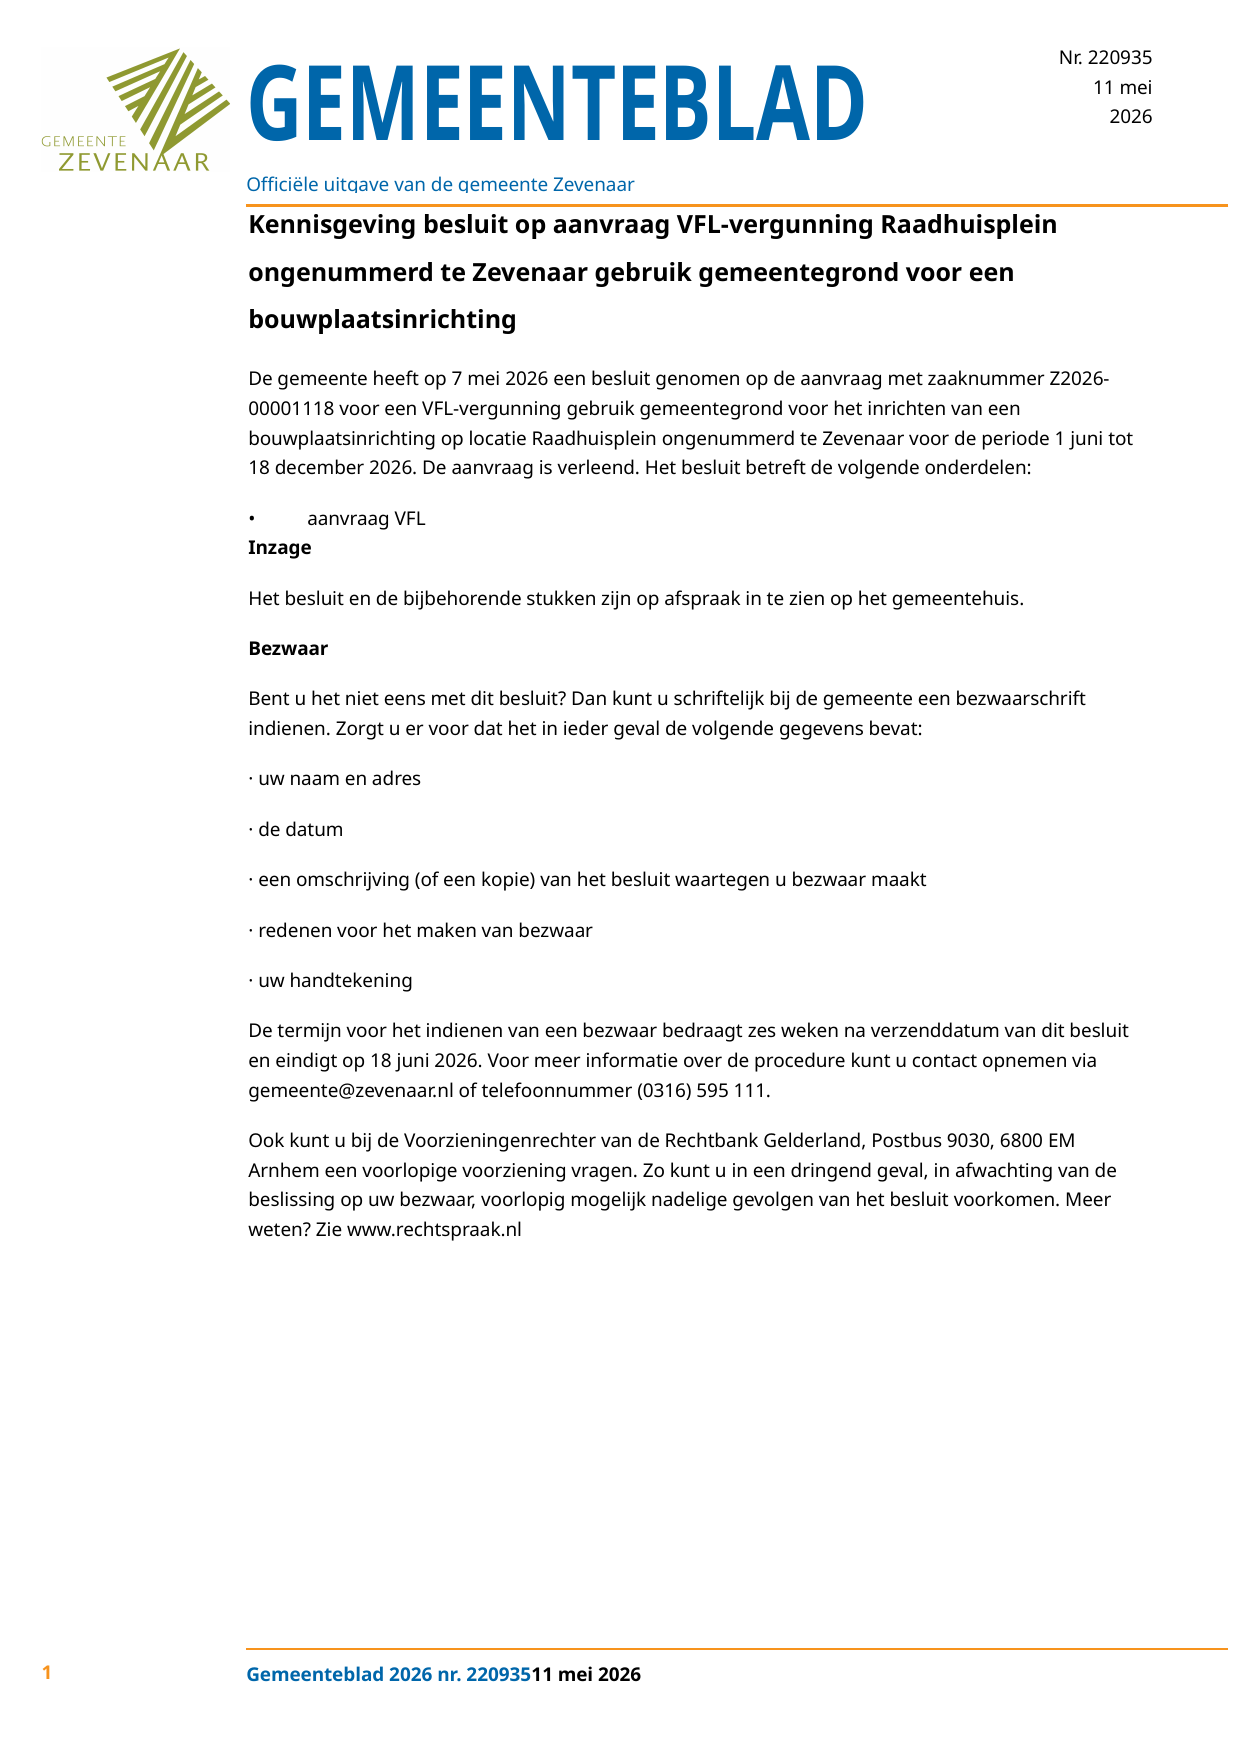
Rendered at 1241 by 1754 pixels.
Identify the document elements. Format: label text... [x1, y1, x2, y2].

text Kennisgeving besluit op aanvraag VFL-vergunning Raadhuisplein ongenummerd te Zevenaar gebruik gemeentegrond voor een bouwplaatsinrichting [248, 207, 1152, 336]
picture [41, 47, 231, 172]
text De gemeente heeft op 7 mei 2026 een besluit genomen op de aanvraag met zaaknummer Z2026-00001118 voor een VFL-vergunning gebruik gemeentegrond voor het inrichten van een bouwplaatsinrichting op locatie Raadhuisplein ongenummerd te Zevenaar voor de periode 1 juni tot 18 december 2026. De aanvraag is verleend. Het besluit betreft de volgende onderdelen: [248, 366, 1152, 480]
text Bent u het niet eens met dit besluit? Dan kunt u schriftelijk bij de gemeente een bezwaarschrift indienen. Zorgt u er voor dat het in ieder geval de volgende gegevens bevat: [248, 686, 1152, 741]
text Ook kunt u bij de Voorzieningenrechter van de Rechtbank Gelderland, Postbus 9030, 6800 EM Arnhem een voorlopige voorziening vragen. Zo kunt u in een dringend geval, in afwachting van de beslissing op uw bezwaar, voorlopig mogelijk nadelige gevolgen van het besluit voorkomen. Meer weten? Zie www.rechtspraak.nl [248, 1127, 1152, 1242]
text De termijn voor het indienen van een bezwaar bedraagt zes weken na verzenddatum van dit besluit en eindigt op 18 juni 2026. Voor meer informatie over de procedure kunt u contact opnemen via gemeente@zevenaar.nl of telefoonnummer (0316) 595 111. [248, 1018, 1152, 1102]
list aanvraag VFL [248, 505, 1152, 530]
text · de datum [248, 816, 1152, 842]
text Inzage [248, 534, 1152, 560]
text · redenen voor het maken van bezwaar [248, 917, 1152, 942]
text · uw naam en adres [248, 766, 1152, 791]
text · uw handtekening [248, 967, 1152, 993]
text Het besluit en de bijbehorende stukken zijn op afspraak in te zien op het gemeentehuis. [248, 585, 1152, 610]
text · een omschrijving (of een kopie) van het besluit waartegen u bezwaar maakt [248, 866, 1152, 892]
text Bezwaar [248, 635, 1152, 661]
